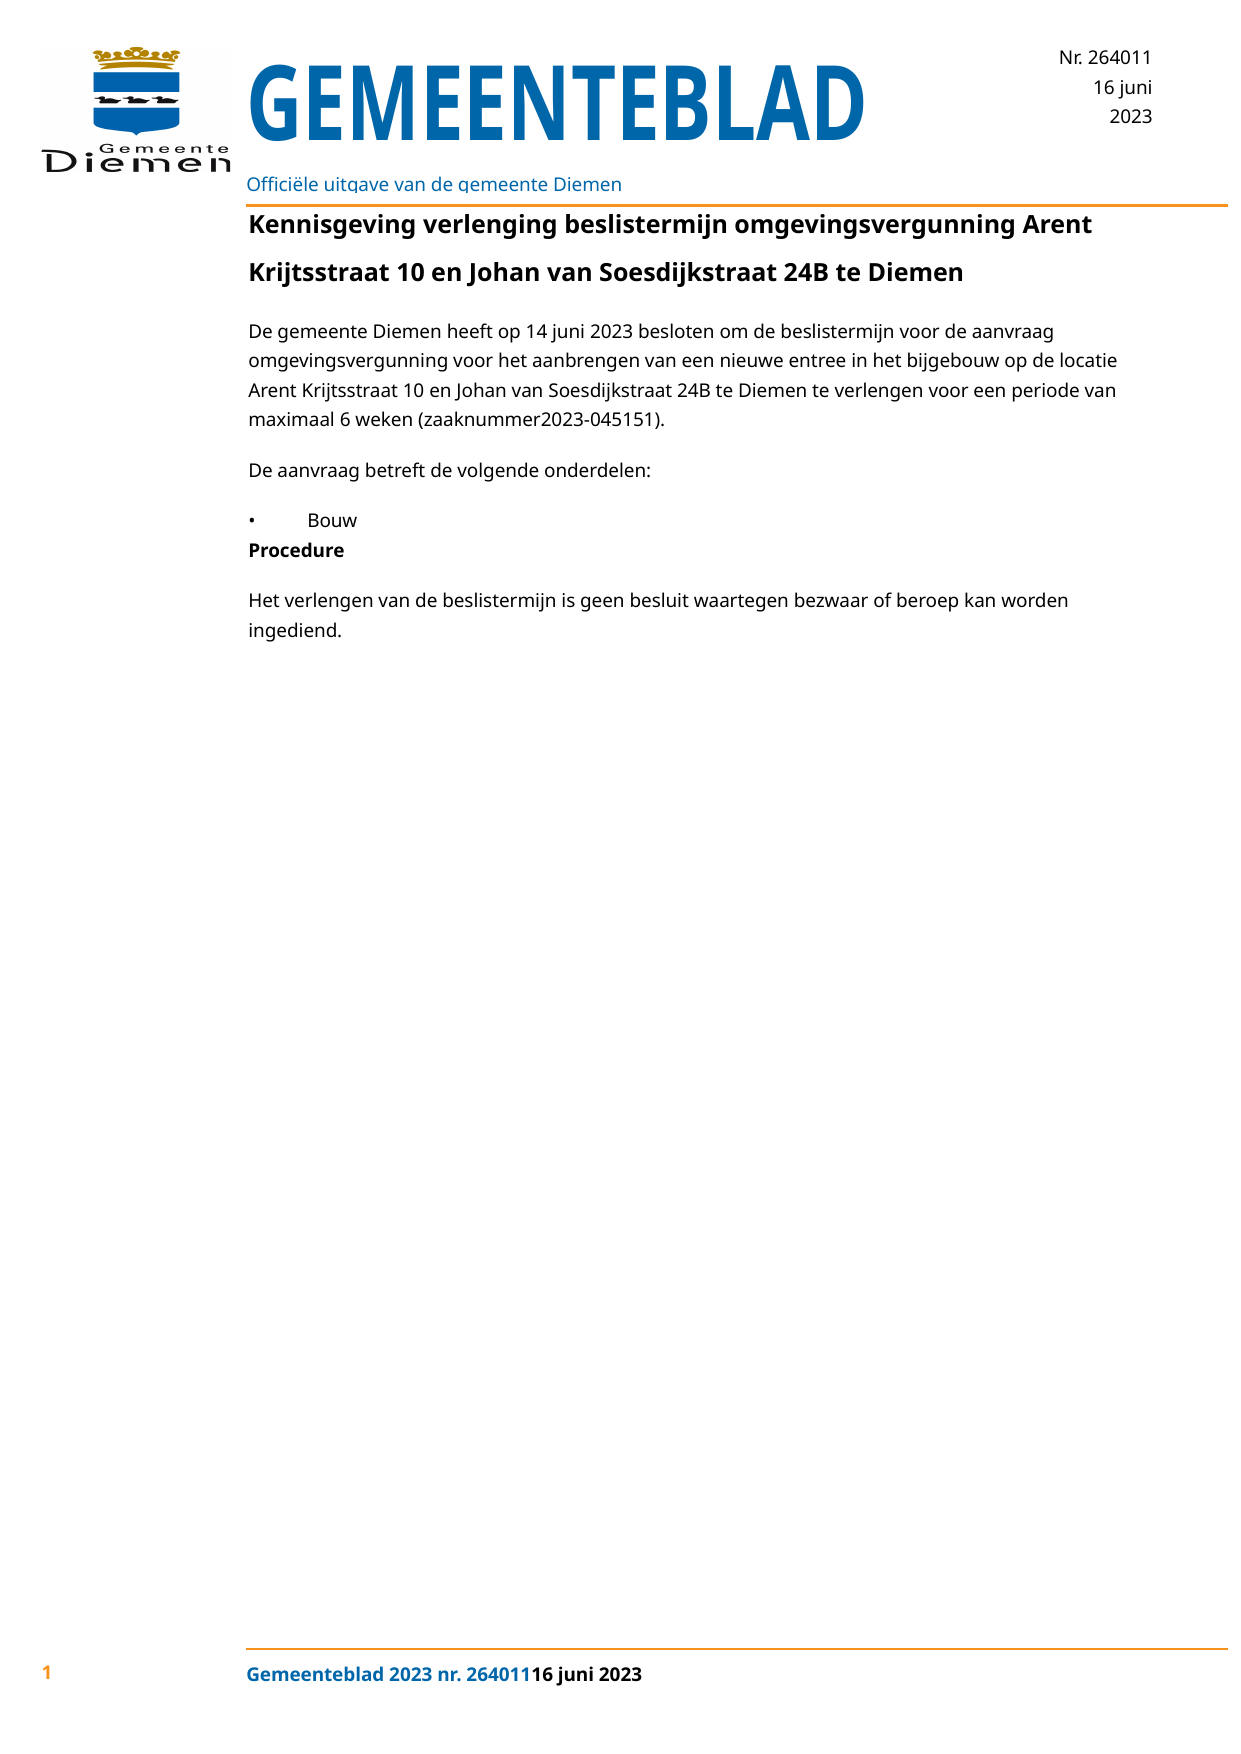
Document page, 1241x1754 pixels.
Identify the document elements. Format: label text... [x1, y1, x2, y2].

text Kennisgeving verlenging beslistermijn omgevingsvergunning Arent Krijtsstraat 10 en Johan van Soesdijkstraat 24B te Diemen [248, 207, 1152, 288]
list Bouw [248, 507, 1152, 533]
text De aanvraag betreft de volgende onderdelen: [248, 457, 1152, 483]
text Procedure [248, 537, 1152, 563]
picture [41, 47, 231, 172]
text De gemeente Diemen heeft op 14 juni 2023 besloten om de beslistermijn voor de aanvraag omgevingsvergunning voor het aanbrengen van een nieuwe entree in het bijgebouw op de locatie Arent Krijtsstraat 10 en Johan van Soesdijkstraat 24B te Diemen te verlengen voor een periode van maximaal 6 weken (zaaknummer2023-045151). [248, 318, 1152, 432]
text Het verlengen van de beslistermijn is geen besluit waartegen bezwaar of beroep kan worden ingediend. [248, 587, 1152, 643]
